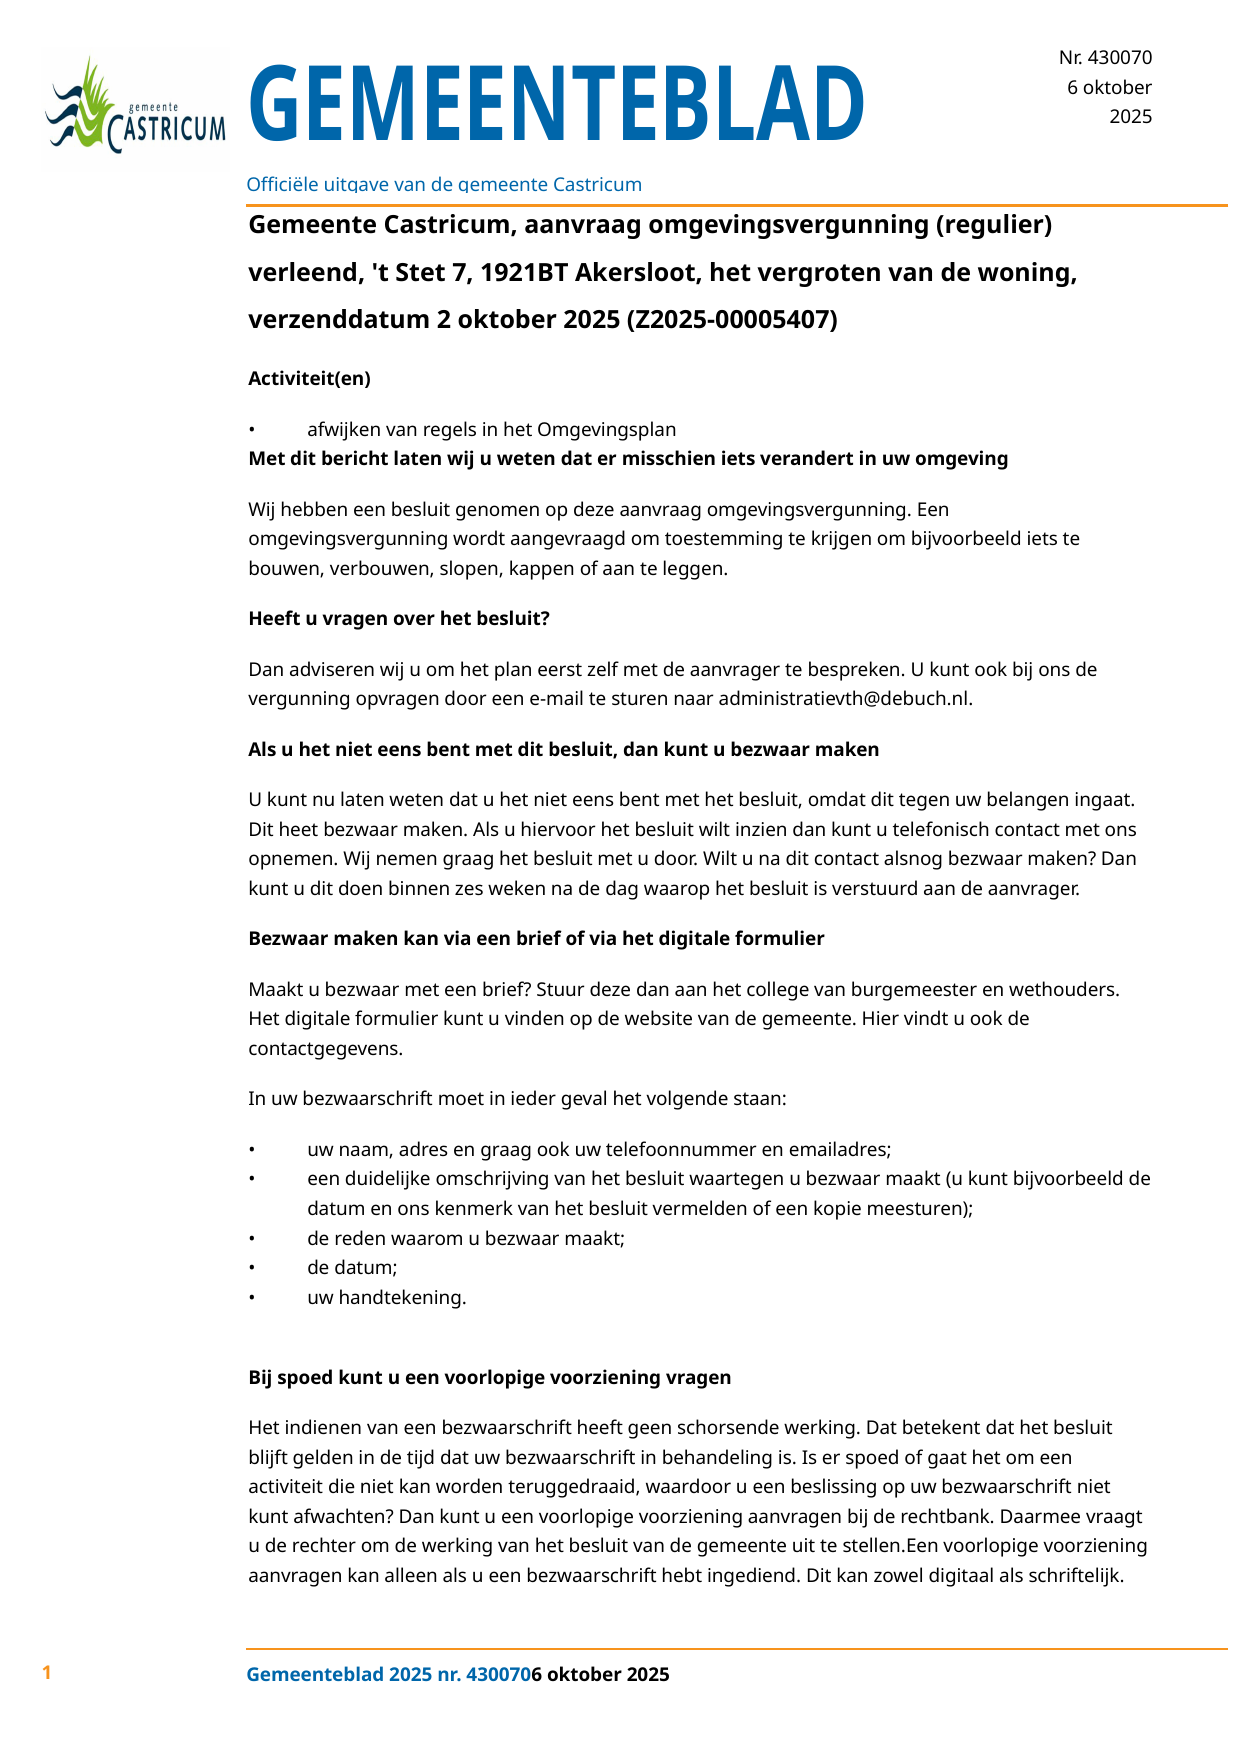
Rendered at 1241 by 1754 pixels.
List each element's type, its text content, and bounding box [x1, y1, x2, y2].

text Met dit bericht laten wij u weten dat er misschien iets verandert in uw omgeving [248, 446, 1152, 471]
text Dan adviseren wij u om het plan eerst zelf met de aanvrager te bespreken. U kunt ook bij ons de vergunning opvragen door een e-mail te sturen naar administratievth@debuch.nl. [248, 656, 1152, 711]
text In uw bezwaarschrift moet in ieder geval het volgende staan: [248, 1086, 1152, 1111]
list de datum; [248, 1254, 1152, 1280]
list een duidelijke omschrijving van het besluit waartegen u bezwaar maakt (u kunt bijvoorbeeld de datum en ons kenmerk van het besluit vermelden of een kopie meesturen); [248, 1166, 1152, 1221]
list afwijken van regels in het Omgevingsplan [248, 416, 1152, 442]
text Maakt u bezwaar met een brief? Stuur deze dan aan het college van burgemeester en wethouders. Het digitale formulier kunt u vinden op de website van de gemeente. Hier vindt u ook de contactgegevens. [248, 976, 1152, 1061]
list uw handtekening. [248, 1284, 1152, 1309]
text Activiteit(en) [248, 366, 1152, 391]
picture [41, 47, 231, 172]
list de reden waarom u bezwaar maakt; [248, 1225, 1152, 1250]
text Gemeente Castricum, aanvraag omgevingsvergunning (regulier) verleend, 't Stet 7, 1921BT Akersloot, het vergroten van de woning, verzenddatum 2 oktober 2025 (Z2025-00005407) [248, 207, 1152, 336]
list uw naam, adres en graag ook uw telefoonnummer en emailadres; [248, 1136, 1152, 1162]
text U kunt nu laten weten dat u het niet eens bent met het besluit, omdat dit tegen uw belangen ingaat. Dit heet bezwaar maken. Als u hiervoor het besluit wilt inzien dan kunt u telefonisch contact met ons opnemen. Wij nemen graag het besluit met u door. Wilt u na dit contact alsnog bezwaar maken? Dan kunt u dit doen binnen zes weken na de dag waarop het besluit is verstuurd aan de aanvrager. [248, 786, 1152, 901]
text Als u het niet eens bent met dit besluit, dan kunt u bezwaar maken [248, 736, 1152, 762]
text Wij hebben een besluit genomen op deze aanvraag omgevingsvergunning. Een omgevingsvergunning wordt aangevraagd om toestemming te krijgen om bijvoorbeeld iets te bouwen, verbouwen, slopen, kappen of aan te leggen. [248, 496, 1152, 581]
text Het indienen van een bezwaarschrift heeft geen schorsende werking. Dat betekent dat het besluit blijft gelden in de tijd dat uw bezwaarschrift in behandeling is. Is er spoed of gaat het om een activiteit die niet kan worden teruggedraaid, waardoor u een beslissing op uw bezwaarschrift niet kunt afwachten? Dan kunt u een voorlopige voorziening aanvragen bij de rechtbank. Daarmee vraagt u de rechter om de werking van het besluit van de gemeente uit te stellen.Een voorlopige voorziening aanvragen kan alleen als u een bezwaarschrift hebt ingediend. Dit kan zowel digitaal als schriftelijk. [248, 1414, 1152, 1588]
text Heeft u vragen over het besluit? [248, 606, 1152, 631]
text Bij spoed kunt u een voorlopige voorziening vragen [248, 1364, 1152, 1389]
text Bezwaar maken kan via een brief of via het digitale formulier [248, 926, 1152, 951]
